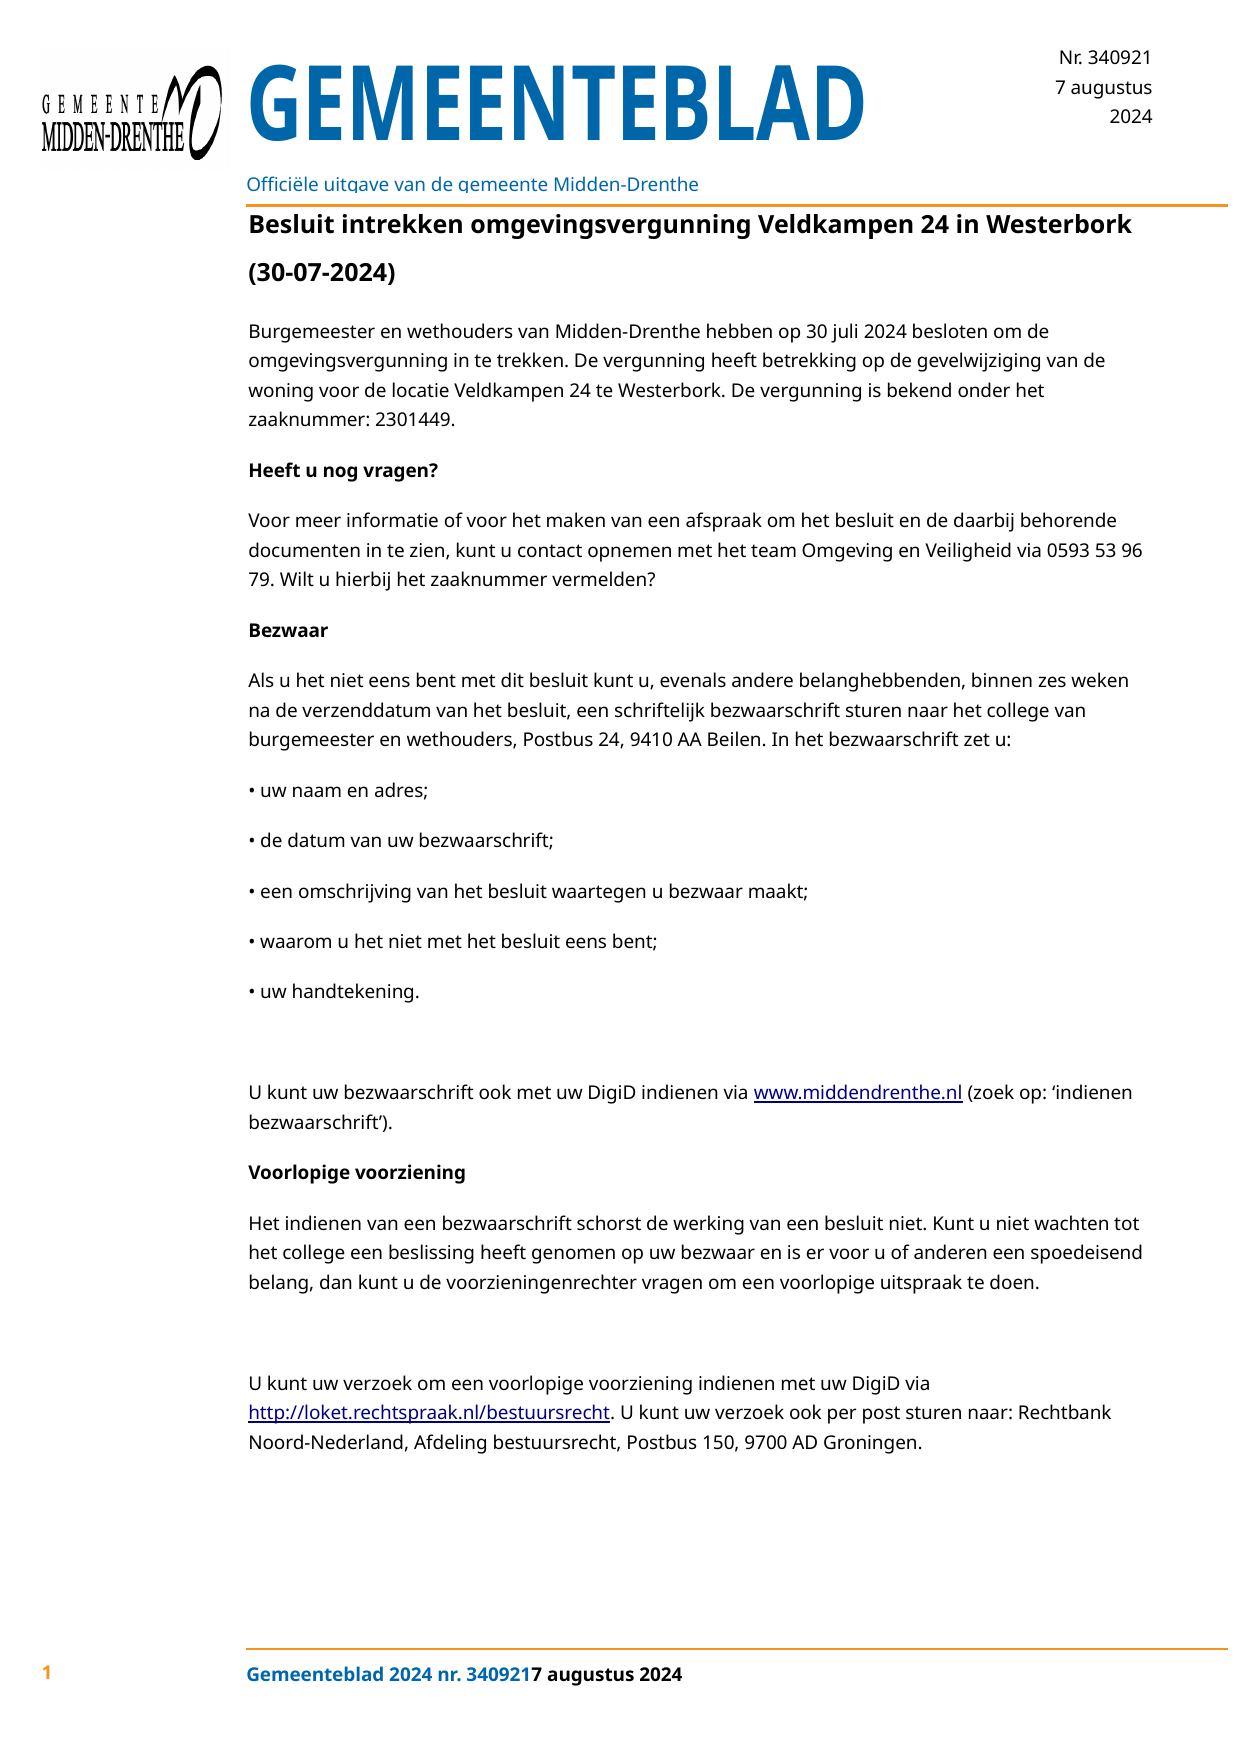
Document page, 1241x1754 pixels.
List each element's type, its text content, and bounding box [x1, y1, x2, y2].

text Voor meer informatie of voor het maken van een afspraak om het besluit en de daarbij behorende documenten in te zien, kunt u contact opnemen met het team Omgeving en Veiligheid via 0593 53 96 79. Wilt u hierbij het zaaknummer vermelden? [248, 507, 1152, 592]
text U kunt uw verzoek om een voorlopige voorziening indienen met uw DigiD via http://loket.rechtspraak.nl/bestuursrecht. U kunt uw verzoek ook per post sturen naar: Rechtbank Noord-Nederland, Afdeling bestuursrecht, Postbus 150, 9700 AD Groningen. [248, 1370, 1152, 1455]
text Besluit intrekken omgevingsvergunning Veldkampen 24 in Westerbork (30-07-2024) [248, 207, 1152, 288]
text • uw naam en adres; [248, 777, 1152, 803]
text Burgemeester en wethouders van Midden-Drenthe hebben op 30 juli 2024 besloten om de omgevingsvergunning in te trekken. De vergunning heeft betrekking op de gevelwijziging van de woning voor de locatie Veldkampen 24 te Westerbork. De vergunning is bekend onder het zaaknummer: 2301449. [248, 318, 1152, 432]
text • een omschrijving van het besluit waartegen u bezwaar maakt; [248, 878, 1152, 904]
text • uw handtekening. [248, 979, 1152, 1004]
text • de datum van uw bezwaarschrift; [248, 827, 1152, 853]
text Heeft u nog vragen? [248, 457, 1152, 483]
picture [41, 47, 231, 172]
text Als u het niet eens bent met dit besluit kunt u, evenals andere belanghebbenden, binnen zes weken na de verzenddatum van het besluit, een schriftelijk bezwaarschrift sturen naar het college van burgemeester en wethouders, Postbus 24, 9410 AA Beilen. In het bezwaarschrift zet u: [248, 667, 1152, 752]
text U kunt uw bezwaarschrift ook met uw DigiD indienen via www.middendrenthe.nl (zoek op: ‘indienen bezwaarschrift’). [248, 1079, 1152, 1135]
text Voorlopige voorziening [248, 1159, 1152, 1185]
text Het indienen van een bezwaarschrift schorst de werking van een besluit niet. Kunt u niet wachten tot het college een beslissing heeft genomen op uw bezwaar en is er voor u of anderen een spoedeisend belang, dan kunt u de voorzieningenrechter vragen om een voorlopige uitspraak te doen. [248, 1210, 1152, 1295]
text • waarom u het niet met het besluit eens bent; [248, 928, 1152, 954]
text Bezwaar [248, 617, 1152, 643]
